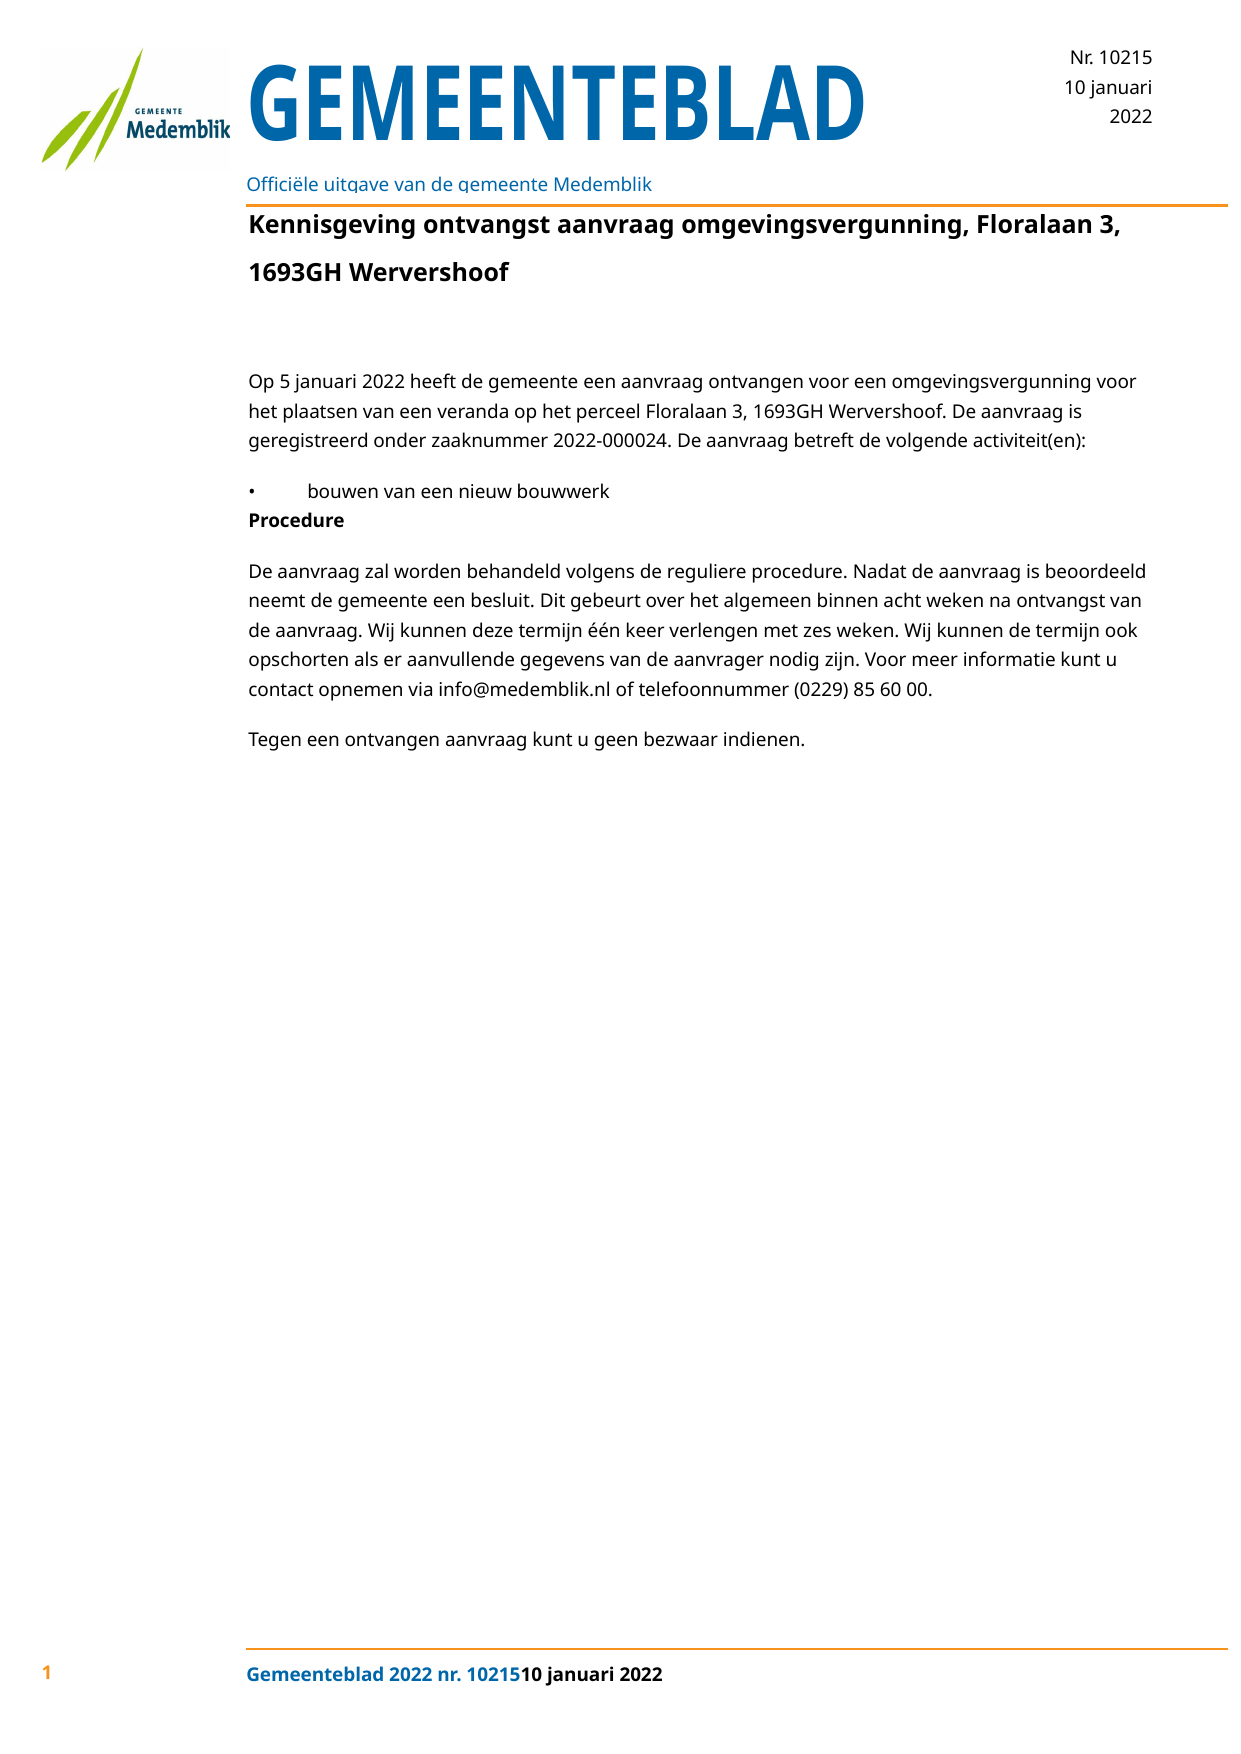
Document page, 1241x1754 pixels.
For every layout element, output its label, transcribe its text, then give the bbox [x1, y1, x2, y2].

list bouwen van een nieuw bouwwerk [248, 478, 1152, 504]
text De aanvraag zal worden behandeld volgens de reguliere procedure. Nadat de aanvraag is beoordeeld neemt de gemeente een besluit. Dit gebeurt over het algemeen binnen acht weken na ontvangst van de aanvraag. Wij kunnen deze termijn één keer verlengen met zes weken. Wij kunnen de termijn ook opschorten als er aanvullende gegevens van de aanvrager nodig zijn. Voor meer informatie kunt u contact opnemen via info@medemblik.nl of telefoonnummer (0229) 85 60 00. [248, 558, 1152, 702]
text Kennisgeving ontvangst aanvraag omgevingsvergunning, Floralaan 3, 1693GH Wervershoof [248, 207, 1152, 288]
text Procedure [248, 507, 1152, 533]
text Op 5 januari 2022 heeft de gemeente een aanvraag ontvangen voor een omgevingsvergunning voor het plaatsen van een veranda op het perceel Floralaan 3, 1693GH Wervershoof. De aanvraag is geregistreerd onder zaaknummer 2022-000024. De aanvraag betreft de volgende activiteit(en): [248, 368, 1152, 453]
picture [41, 47, 231, 172]
text Tegen een ontvangen aanvraag kunt u geen bezwaar indienen. [248, 727, 1152, 752]
